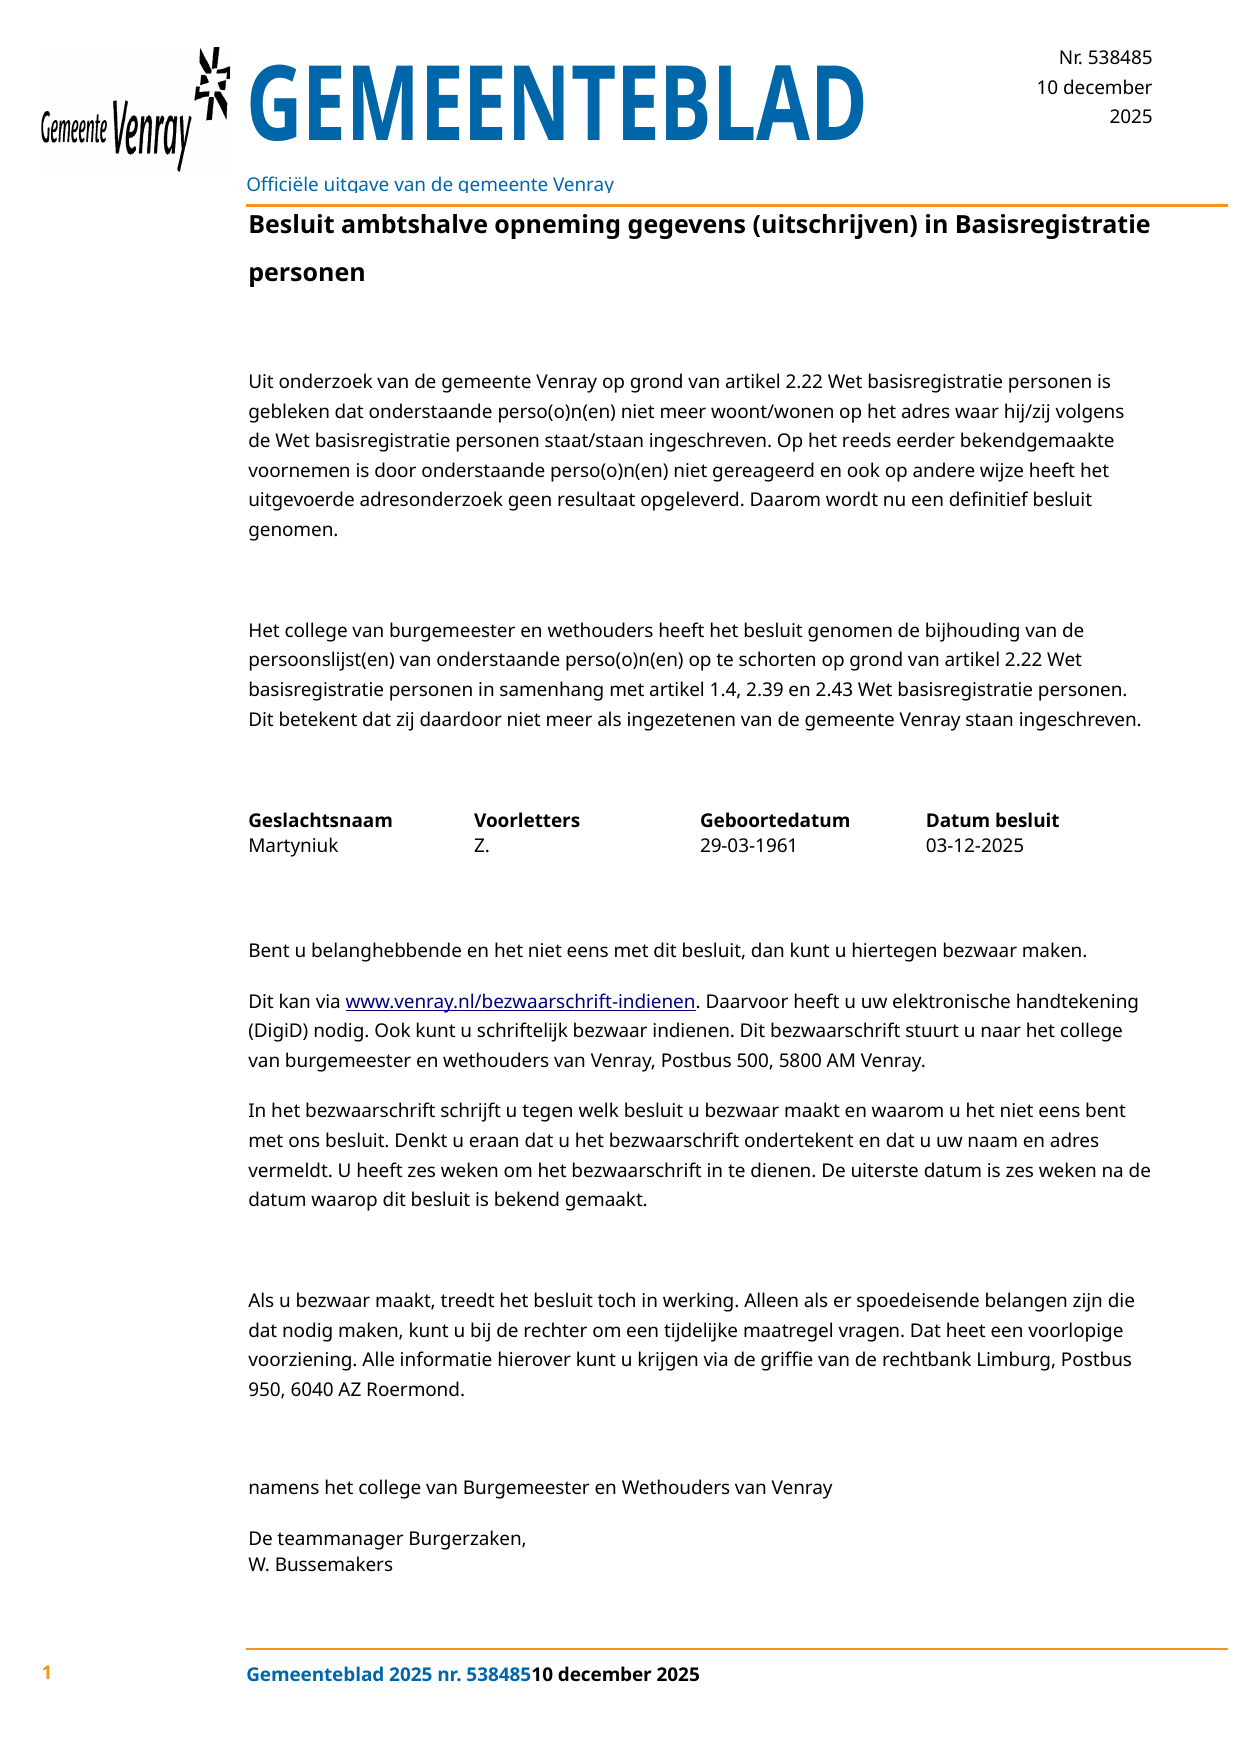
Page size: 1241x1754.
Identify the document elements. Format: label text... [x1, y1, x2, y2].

text Als u bezwaar maakt, treedt het besluit toch in werking. Alleen als er spoedeisende belangen zijn die dat nodig maken, kunt u bij de rechter om een tijdelijke maatregel vragen. Dat heet een voorlopige voorziening. Alle informatie hierover kunt u krijgen via de griffie van de rechtbank Limburg, Postbus 950, 6040 AZ Roermond. [248, 1287, 1152, 1402]
text Uit onderzoek van de gemeente Venray op grond van artikel 2.22 Wet basisregistratie personen is gebleken dat onderstaande perso(o)n(en) niet meer woont/wonen op het adres waar hij/zij volgens de Wet basisregistratie personen staat/staan ingeschreven. Op het reeds eerder bekendgemaakte voornemen is door onderstaande perso(o)n(en) niet gereageerd en ook op andere wijze heeft het uitgevoerde adresonderzoek geen resultaat opgeleverd. Daarom wordt nu een definitief besluit genomen. [248, 368, 1152, 542]
text Het college van burgemeester en wethouders heeft het besluit genomen de bijhouding van de persoonslijst(en) van onderstaande perso(o)n(en) op te schorten op grond van artikel 2.22 Wet basisregistratie personen in samenhang met artikel 1.4, 2.39 en 2.43 Wet basisregistratie personen. Dit betekent dat zij daardoor niet meer als ingezetenen van de gemeente Venray staan ingeschreven. [248, 617, 1152, 732]
table_cell Z. [474, 833, 700, 858]
text In het bezwaarschrift schrijft u tegen welk besluit u bezwaar maakt en waarom u het niet eens bent met ons besluit. Denkt u eraan dat u het bezwaarschrift ondertekent en dat u uw naam en adres vermeldt. U heeft zes weken om het bezwaarschrift in te dienen. De uiterste datum is zes weken na de datum waarop dit besluit is bekend gemaakt. [248, 1098, 1152, 1212]
text Besluit ambtshalve opneming gegevens (uitschrijven) in Basisregistratie personen [248, 207, 1152, 288]
table_cell [700, 858, 926, 884]
table_header Geslachtsnaam [248, 807, 474, 832]
table_cell [248, 858, 474, 884]
text De teammanager Burgerzaken, [248, 1526, 1152, 1551]
picture [41, 47, 231, 172]
table_cell [474, 858, 700, 884]
table_header Geboortedatum [700, 807, 926, 832]
table_cell Martyniuk [248, 833, 474, 858]
table_cell 03-12-2025 [926, 833, 1152, 858]
table_cell [926, 858, 1152, 884]
table_header Datum besluit [926, 807, 1152, 832]
table_cell 29-03-1961 [700, 833, 926, 858]
text Bent u belanghebbende en het niet eens met dit besluit, dan kunt u hiertegen bezwaar maken. [248, 938, 1152, 963]
text Dit kan via www.venray.nl/bezwaarschrift-indienen. Daarvoor heeft u uw elektronische handtekening (DigiD) nodig. Ook kunt u schriftelijk bezwaar indienen. Dit bezwaarschrift stuurt u naar het college van burgemeester en wethouders van Venray, Postbus 500, 5800 AM Venray. [248, 988, 1152, 1073]
text W. Bussemakers [248, 1551, 1152, 1577]
text namens het college van Burgemeester en Wethouders van Venray [248, 1474, 1152, 1500]
table_header Voorletters [474, 807, 700, 832]
